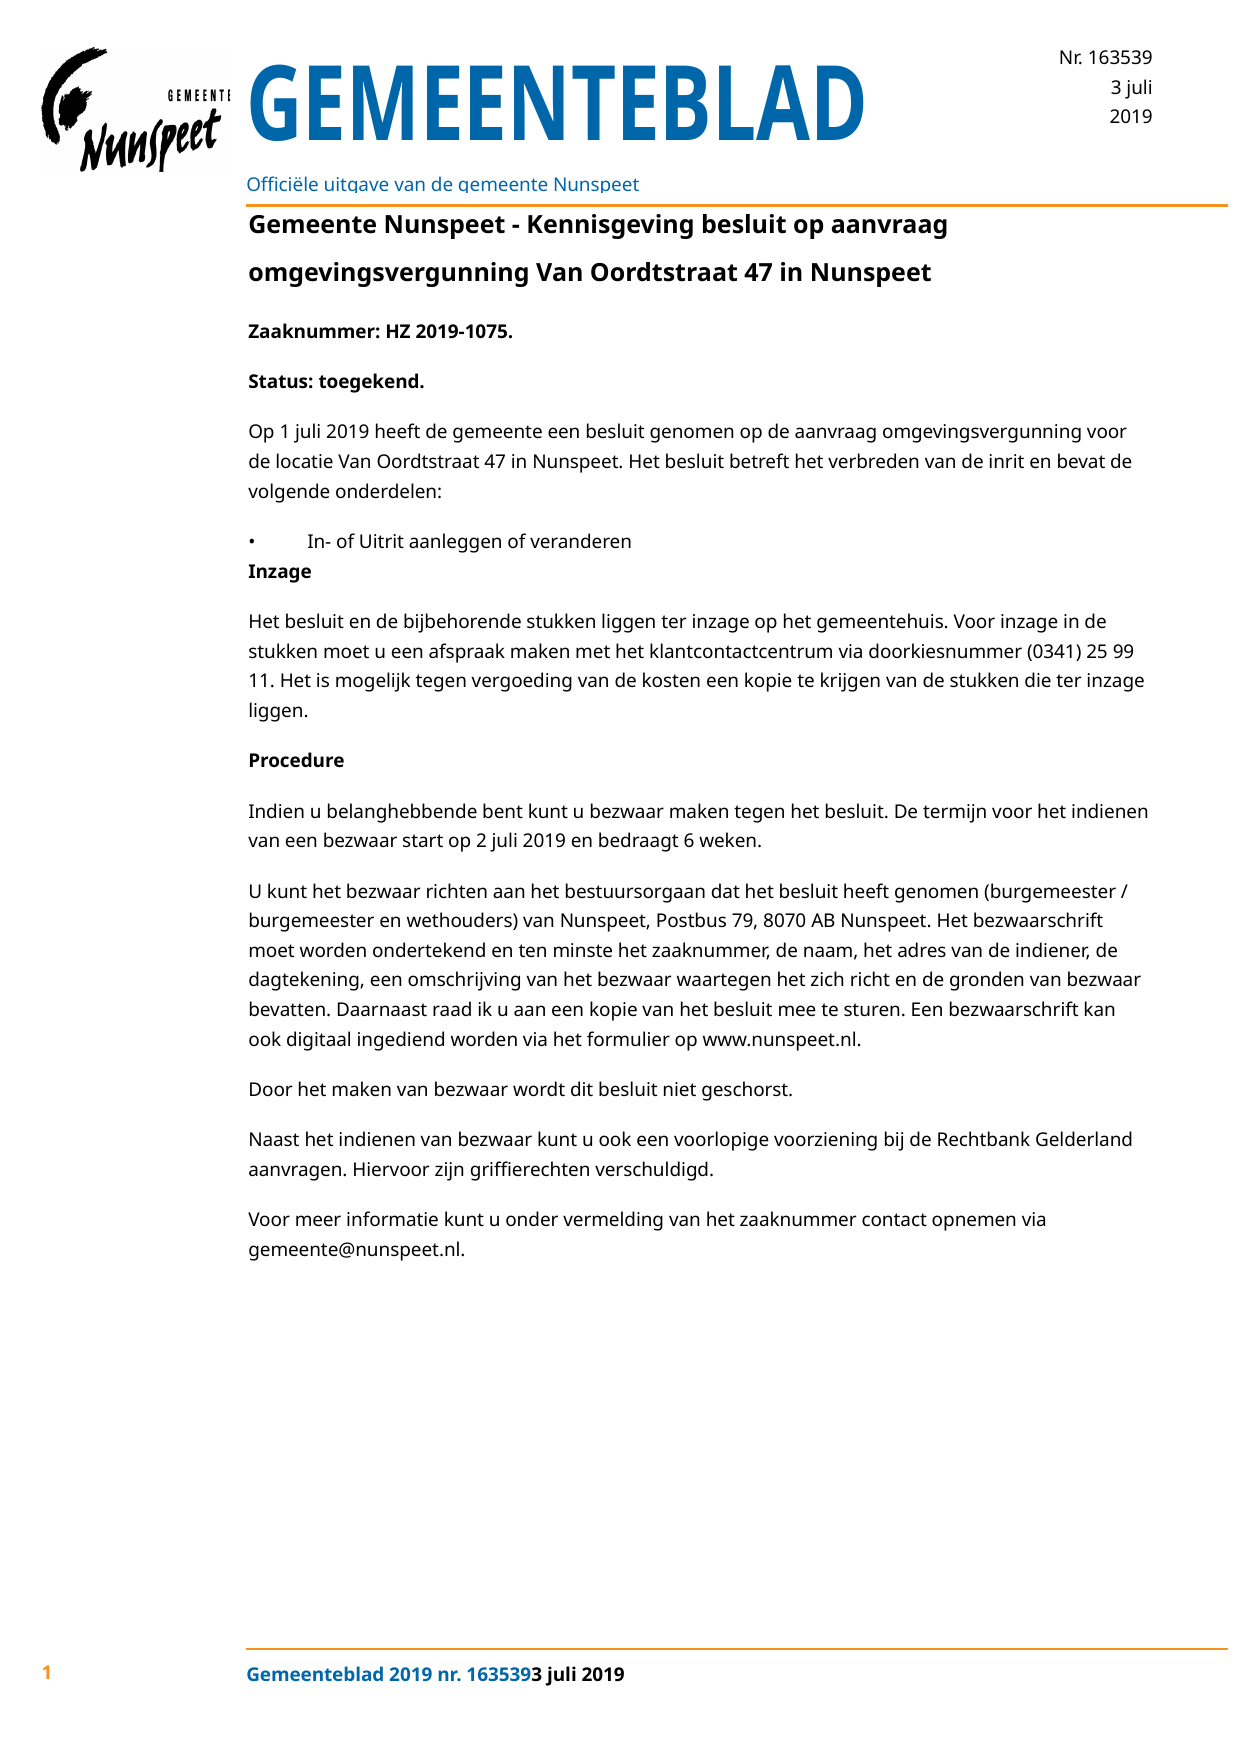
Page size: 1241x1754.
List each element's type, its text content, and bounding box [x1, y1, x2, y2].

text Op 1 juli 2019 heeft de gemeente een besluit genomen op de aanvraag omgevingsvergunning voor de locatie Van Oordtstraat 47 in Nunspeet. Het besluit betreft het verbreden van de inrit en bevat de volgende onderdelen: [248, 419, 1152, 504]
text Procedure [248, 747, 1152, 773]
picture [41, 47, 231, 172]
text Status: toegekend. [248, 368, 1152, 394]
text Het besluit en de bijbehorende stukken liggen ter inzage op het gemeentehuis. Voor inzage in de stukken moet u een afspraak maken met het klantcontactcentrum via doorkiesnummer (0341) 25 99 11. Het is mogelijk tegen vergoeding van de kosten een kopie te krijgen van de stukken die ter inzage liggen. [248, 608, 1152, 723]
text U kunt het bezwaar richten aan het bestuursorgaan dat het besluit heeft genomen (burgemeester / burgemeester en wethouders) van Nunspeet, Postbus 79, 8070 AB Nunspeet. Het bezwaarschrift moet worden ondertekend en ten minste het zaaknummer, de naam, het adres van de indiener, de dagtekening, een omschrijving van het bezwaar waartegen het zich richt en de gronden van bezwaar bevatten. Daarnaast raad ik u aan een kopie van het besluit mee te sturen. Een bezwaarschrift kan ook digitaal ingediend worden via het formulier op www.nunspeet.nl. [248, 878, 1152, 1052]
text Zaaknummer: HZ 2019-1075. [248, 318, 1152, 344]
text Door het maken van bezwaar wordt dit besluit niet geschorst. [248, 1076, 1152, 1102]
list In- of Uitrit aanleggen of veranderen [248, 528, 1152, 554]
text Voor meer informatie kunt u onder vermelding van het zaaknummer contact opnemen via gemeente@nunspeet.nl. [248, 1207, 1152, 1262]
text Indien u belanghebbende bent kunt u bezwaar maken tegen het besluit. De termijn voor het indienen van een bezwaar start op 2 juli 2019 en bedraagt 6 weken. [248, 798, 1152, 853]
text Inzage [248, 558, 1152, 584]
text Naast het indienen van bezwaar kunt u ook een voorlopige voorziening bij de Rechtbank Gelderland aanvragen. Hiervoor zijn griffierechten verschuldigd. [248, 1127, 1152, 1182]
text Gemeente Nunspeet - Kennisgeving besluit op aanvraag omgevingsvergunning Van Oordtstraat 47 in Nunspeet [248, 207, 1152, 288]
